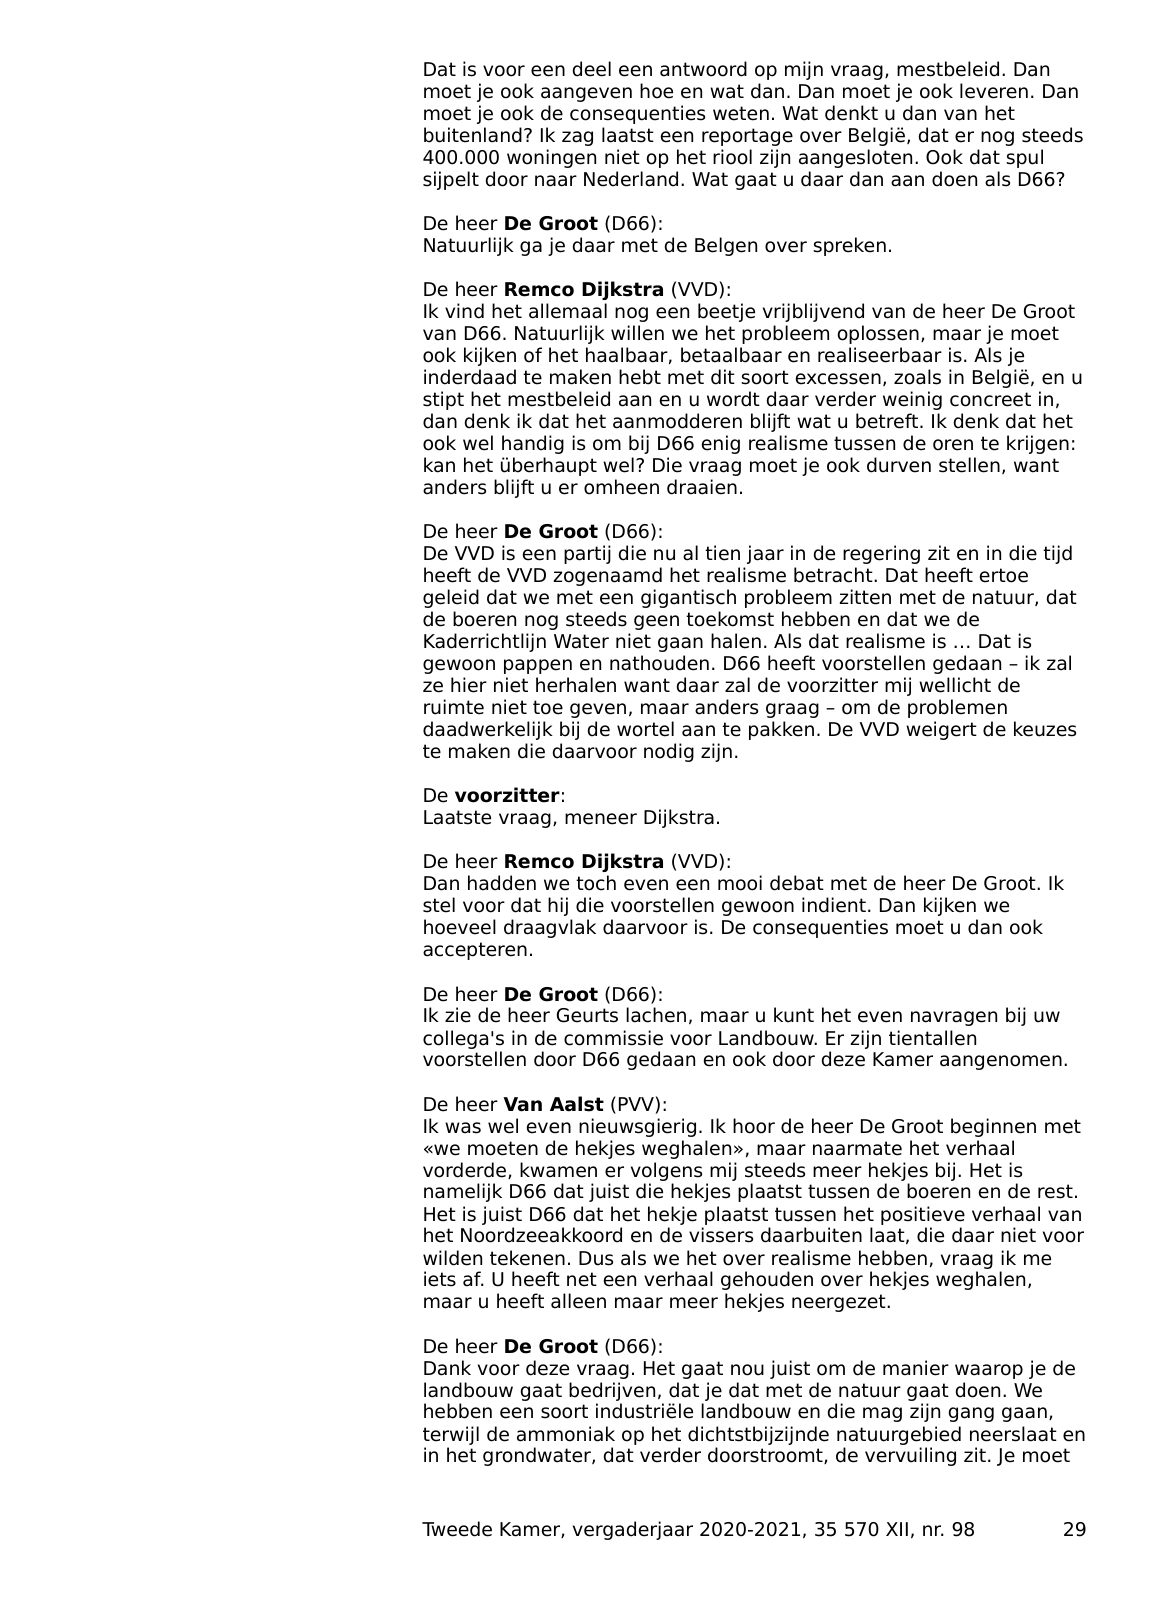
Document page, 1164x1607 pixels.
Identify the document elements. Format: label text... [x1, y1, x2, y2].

text De heer De Groot (D66): [422, 983, 1087, 1005]
text Ik was wel even nieuwsgierig. Ik hoor de heer De Groot beginnen met «we moeten de hekjes weghalen», maar naarmate het verhaal vorderde, kwamen er volgens mij steeds meer hekjes bij. Het is namelijk D66 dat juist die hekjes plaatst tussen de boeren en de rest. Het is juist D66 dat het hekje plaatst tussen het positieve verhaal van het Noordzeeakkoord en de vissers daarbuiten laat, die daar niet voor wilden tekenen. Dus als we het over realisme hebben, vraag ik me iets af. U heeft net een verhaal gehouden over hekjes weghalen, maar u heeft alleen maar meer hekjes neergezet. [422, 1116, 1087, 1313]
text De heer De Groot (D66): [422, 521, 1087, 543]
text Dat is voor een deel een antwoord op mijn vraag, mestbeleid. Dan moet je ook aangeven hoe en wat dan. Dan moet je ook leveren. Dan moet je ook de consequenties weten. Wat denkt u dan van het buitenland? Ik zag laatst een reportage over België, dat er nog steeds 400.000 woningen niet op het riool zijn aangesloten. Ook dat spul sijpelt door naar Nederland. Wat gaat u daar dan aan doen als D66? [422, 59, 1087, 191]
text Dan hadden we toch even een mooi debat met de heer De Groot. Ik stel voor dat hij die voorstellen gewoon indient. Dan kijken we hoeveel draagvlak daarvoor is. De consequenties moet u dan ook accepteren. [422, 873, 1087, 961]
text Dank voor deze vraag. Het gaat nou juist om de manier waarop je de landbouw gaat bedrijven, dat je dat met de natuur gaat doen. We hebben een soort industriële landbouw en die mag zijn gang gaan, terwijl de ammoniak op het dichtstbijzijnde natuurgebied neerslaat en in het grondwater, dat verder doorstroomt, de vervuiling zit. Je moet [422, 1357, 1087, 1467]
text Laatste vraag, meneer Dijkstra. [422, 807, 1087, 829]
text De heer Remco Dijkstra (VVD): [422, 279, 1087, 301]
text De voorzitter: [422, 785, 1087, 807]
text De heer De Groot (D66): [422, 1336, 1087, 1357]
text De VVD is een partij die nu al tien jaar in de regering zit en in die tijd heeft de VVD zogenaamd het realisme betracht. Dat heeft ertoe geleid dat we met een gigantisch probleem zitten met de natuur, dat de boeren nog steeds geen toekomst hebben en dat we de Kaderrichtlijn Water niet gaan halen. Als dat realisme is … Dat is gewoon pappen en nathouden. D66 heeft voorstellen gedaan – ik zal ze hier niet herhalen want daar zal de voorzitter mij wellicht de ruimte niet toe geven, maar anders graag – om de problemen daadwerkelijk bij de wortel aan te pakken. De VVD weigert de keuzes te maken die daarvoor nodig zijn. [422, 543, 1087, 763]
text De heer De Groot (D66): [422, 213, 1087, 235]
text Ik zie de heer Geurts lachen, maar u kunt het even navragen bij uw collega's in de commissie voor Landbouw. Er zijn tientallen voorstellen door D66 gedaan en ook door deze Kamer aangenomen. [422, 1005, 1087, 1071]
text De heer Van Aalst (PVV): [422, 1093, 1087, 1116]
text Natuurlijk ga je daar met de Belgen over spreken. [422, 235, 1087, 257]
text De heer Remco Dijkstra (VVD): [422, 851, 1087, 873]
text Ik vind het allemaal nog een beetje vrijblijvend van de heer De Groot van D66. Natuurlijk willen we het probleem oplossen, maar je moet ook kijken of het haalbaar, betaalbaar en realiseerbaar is. Als je inderdaad te maken hebt met dit soort excessen, zoals in België, en u stipt het mestbeleid aan en u wordt daar verder weinig concreet in, dan denk ik dat het aanmodderen blijft wat u betreft. Ik denk dat het ook wel handig is om bij D66 enig realisme tussen de oren te krijgen: kan het überhaupt wel? Die vraag moet je ook durven stellen, want anders blijft u er omheen draaien. [422, 301, 1087, 499]
